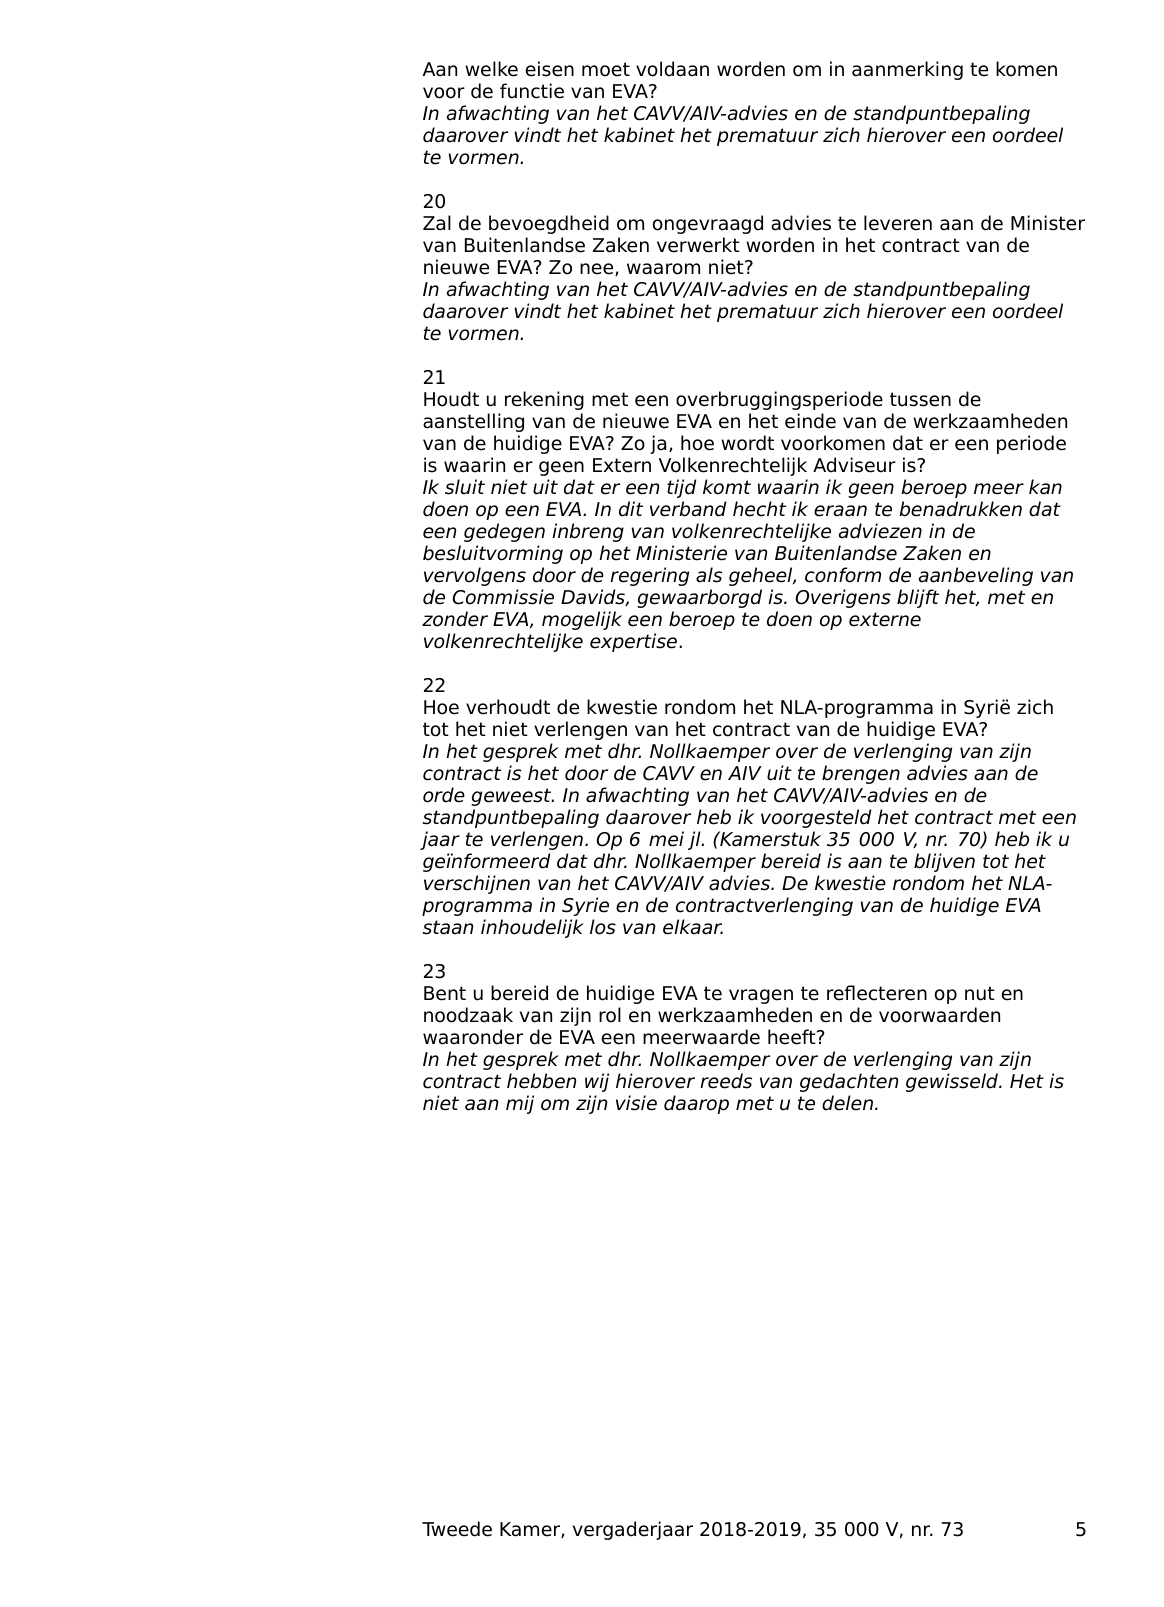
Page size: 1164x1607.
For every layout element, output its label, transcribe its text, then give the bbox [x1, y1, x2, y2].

text In afwachting van het CAVV/AIV-advies en de standpuntbepaling daarover vindt het kabinet het prematuur zich hierover een oordeel te vormen. [422, 279, 1087, 345]
text Ik sluit niet uit dat er een tijd komt waarin ik geen beroep meer kan doen op een EVA. In dit verband hecht ik eraan te benadrukken dat een gedegen inbreng van volkenrechtelijke adviezen in de besluitvorming op het Ministerie van Buitenlandse Zaken en vervolgens door de regering als geheel, conform de aanbeveling van de Commissie Davids, gewaarborgd is. Overigens blijft het, met en zonder EVA, mogelijk een beroep te doen op externe volkenrechtelijke expertise. [422, 477, 1087, 653]
text 23 [422, 961, 1087, 983]
text In het gesprek met dhr. Nollkaemper over de verlenging van zijn contract is het door de CAVV en AIV uit te brengen advies aan de orde geweest. In afwachting van het CAVV/AIV-advies en de standpuntbepaling daarover heb ik voorgesteld het contract met een jaar te verlengen. Op 6 mei jl. (Kamerstuk 35 000 V, nr. 70) heb ik u geïnformeerd dat dhr. Nollkaemper bereid is aan te blijven tot het verschijnen van het CAVV/AIV advies. De kwestie rondom het NLA-programma in Syrie en de contractverlenging van de huidige EVA staan inhoudelijk los van elkaar. [422, 741, 1087, 939]
text 22 [422, 675, 1087, 697]
text In afwachting van het CAVV/AIV-advies en de standpuntbepaling daarover vindt het kabinet het prematuur zich hierover een oordeel te vormen. [422, 103, 1087, 169]
text Hoe verhoudt de kwestie rondom het NLA-programma in Syrië zich tot het niet verlengen van het contract van de huidige EVA? [422, 697, 1087, 741]
text Houdt u rekening met een overbruggingsperiode tussen de aanstelling van de nieuwe EVA en het einde van de werkzaamheden van de huidige EVA? Zo ja, hoe wordt voorkomen dat er een periode is waarin er geen Extern Volkenrechtelijk Adviseur is? [422, 389, 1087, 477]
text In het gesprek met dhr. Nollkaemper over de verlenging van zijn contract hebben wij hierover reeds van gedachten gewisseld. Het is niet aan mij om zijn visie daarop met u te delen. [422, 1049, 1087, 1115]
text 21 [422, 367, 1087, 389]
text Bent u bereid de huidige EVA te vragen te reflecteren op nut en noodzaak van zijn rol en werkzaamheden en de voorwaarden waaronder de EVA een meerwaarde heeft? [422, 983, 1087, 1049]
text Aan welke eisen moet voldaan worden om in aanmerking te komen voor de functie van EVA? [422, 59, 1087, 103]
text 20 [422, 191, 1087, 213]
text Zal de bevoegdheid om ongevraagd advies te leveren aan de Minister van Buitenlandse Zaken verwerkt worden in het contract van de nieuwe EVA? Zo nee, waarom niet? [422, 213, 1087, 279]
